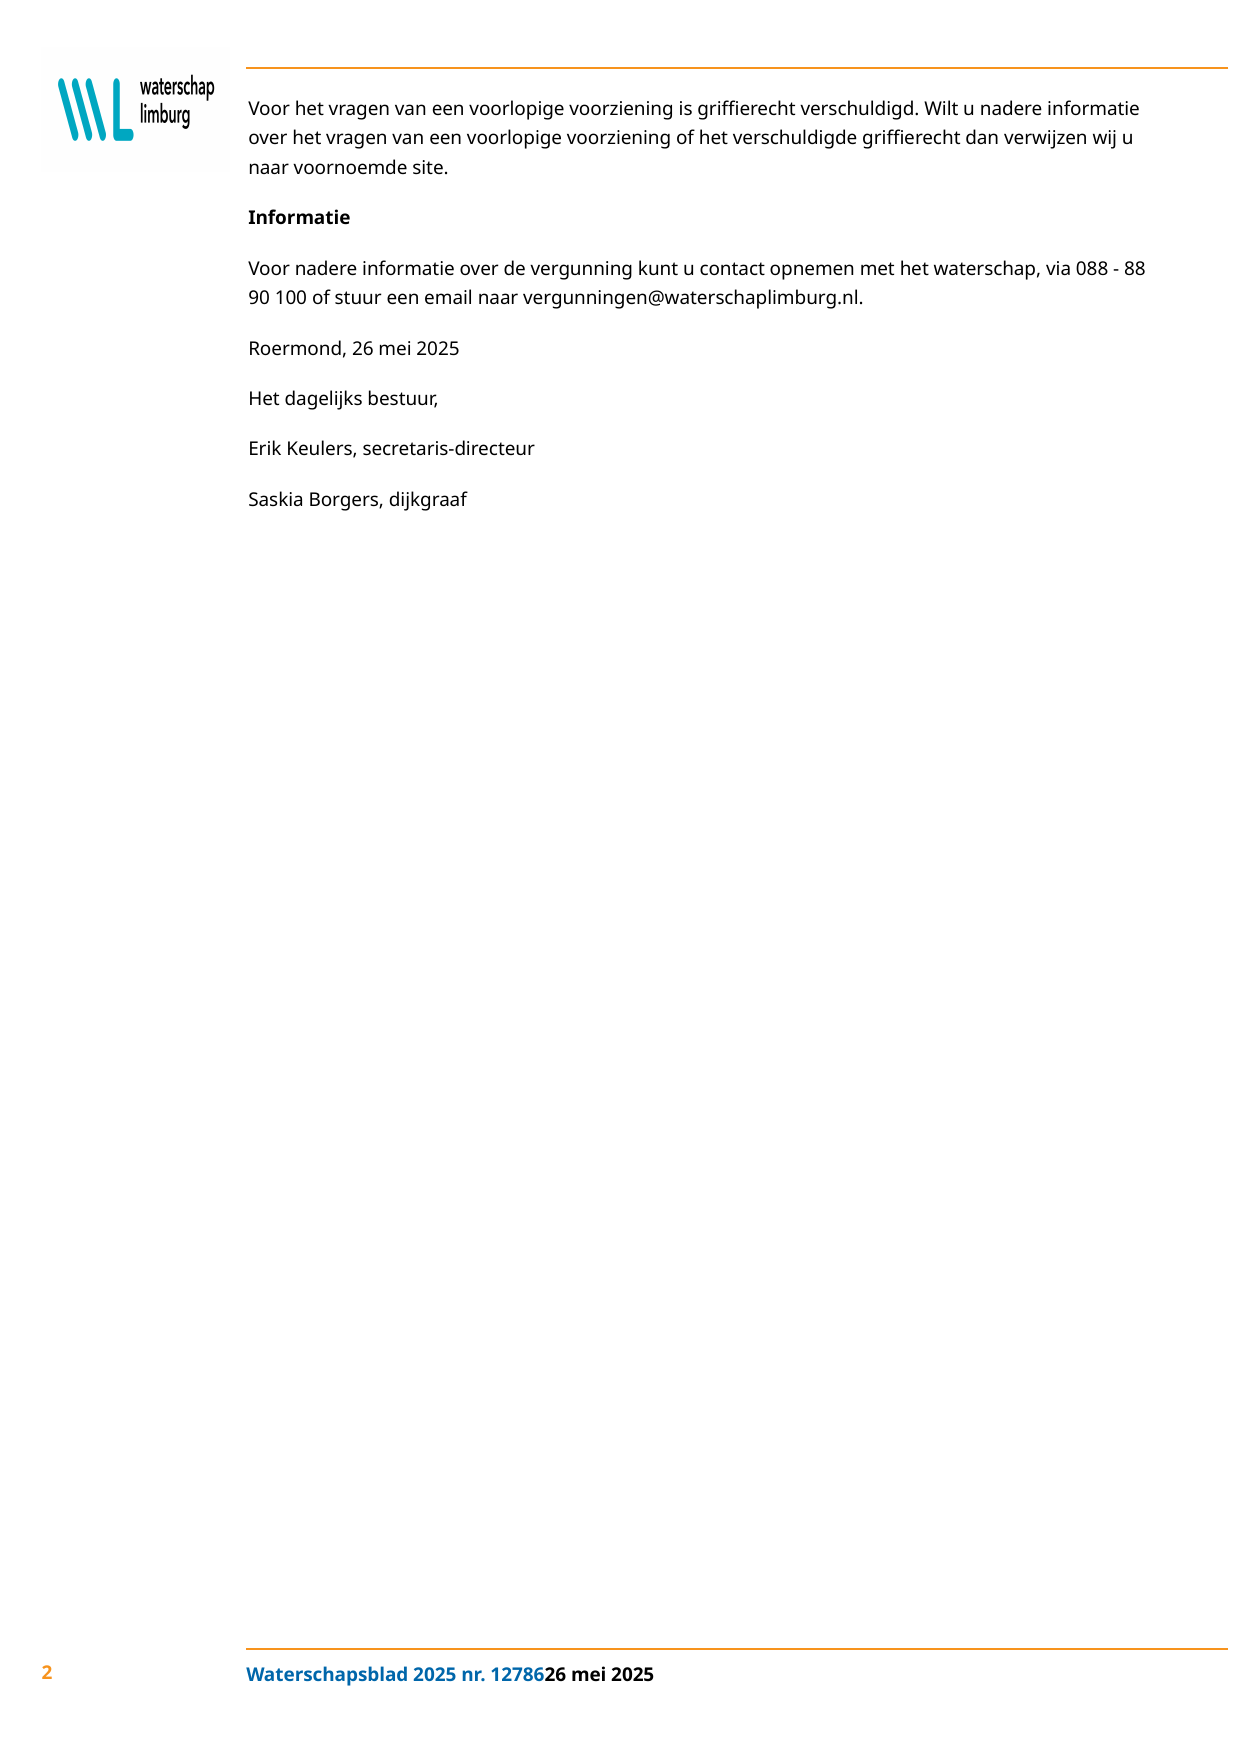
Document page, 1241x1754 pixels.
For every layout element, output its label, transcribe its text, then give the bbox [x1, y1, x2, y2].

text Erik Keulers, secretaris-directeur [248, 436, 1152, 461]
text Voor nadere informatie over de vergunning kunt u contact opnemen met het waterschap, via 088 - 88 90 100 of stuur een email naar vergunningen@waterschaplimburg.nl. [248, 255, 1152, 310]
text Saskia Borgers, dijkgraaf [248, 486, 1152, 512]
text Het dagelijks bestuur, [248, 385, 1152, 411]
text Informatie [248, 204, 1152, 230]
text Roermond, 26 mei 2025 [248, 335, 1152, 361]
text Voor het vragen van een voorlopige voorziening is griffierecht verschuldigd. Wilt u nadere informatie over het vragen van een voorlopige voorziening of het verschuldigde griffierecht dan verwijzen wij u naar voornoemde site. [248, 95, 1152, 180]
picture [41, 47, 231, 172]
